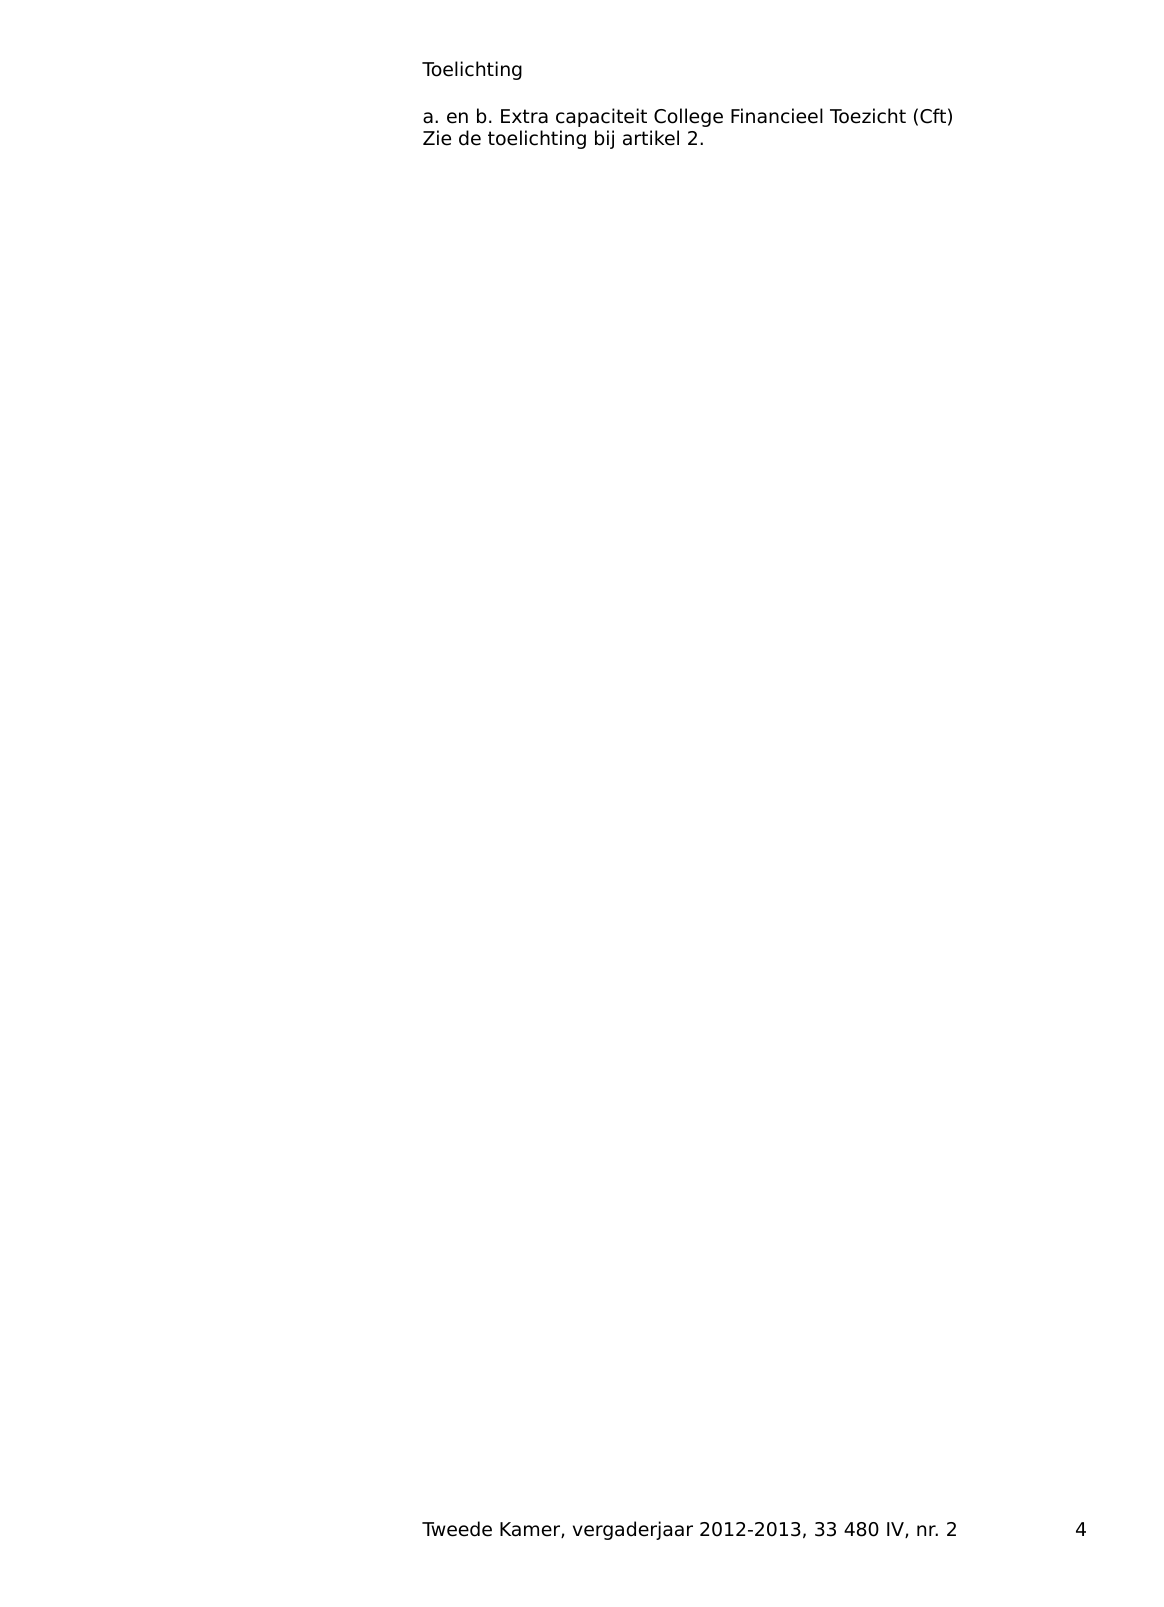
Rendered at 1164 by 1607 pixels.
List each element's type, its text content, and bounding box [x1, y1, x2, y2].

text Zie de toelichting bij artikel 2. [422, 128, 1087, 150]
subtitle Toelichting [422, 59, 1087, 81]
text a. en b. Extra capaciteit College Financieel Toezicht (Cft) [422, 106, 1087, 128]
